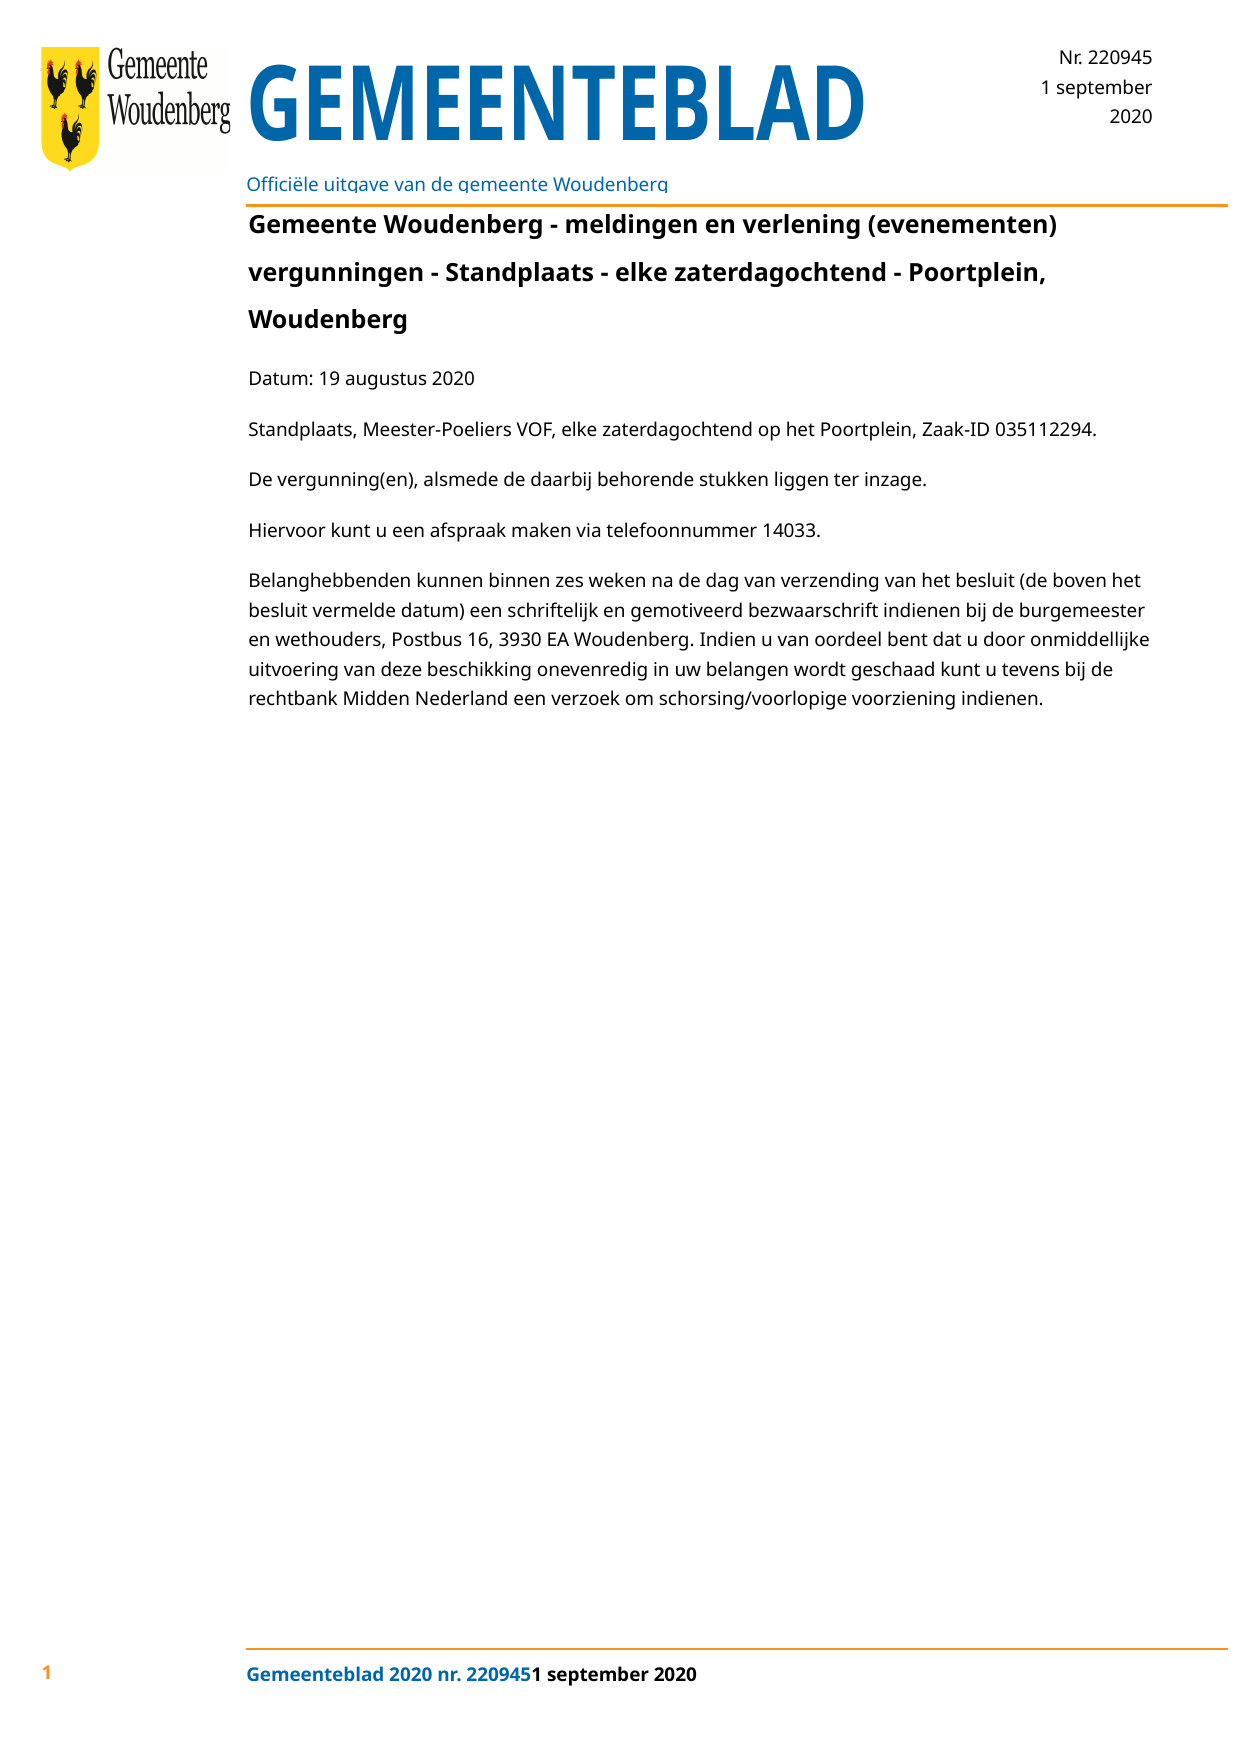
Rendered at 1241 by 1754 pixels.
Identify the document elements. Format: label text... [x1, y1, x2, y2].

text De vergunning(en), alsmede de daarbij behorende stukken liggen ter inzage. [248, 466, 1152, 492]
text Standplaats, Meester-Poeliers VOF, elke zaterdagochtend op het Poortplein, Zaak-ID 035112294. [248, 416, 1152, 442]
text Hiervoor kunt u een afspraak maken via telefoonnummer 14033. [248, 517, 1152, 542]
text Datum: 19 augustus 2020 [248, 366, 1152, 391]
text Gemeente Woudenberg - meldingen en verlening (evenementen) vergunningen - Standplaats - elke zaterdagochtend - Poortplein, Woudenberg [248, 207, 1152, 336]
text Belanghebbenden kunnen binnen zes weken na de dag van verzending van het besluit (de boven het besluit vermelde datum) een schriftelijk en gemotiveerd bezwaarschrift indienen bij de burgemeester en wethouders, Postbus 16, 3930 EA Woudenberg. Indien u van oordeel bent dat u door onmiddellijke uitvoering van deze beschikking onevenredig in uw belangen wordt geschaad kunt u tevens bij de rechtbank Midden Nederland een verzoek om schorsing/voorlopige voorziening indienen. [248, 567, 1152, 711]
picture [41, 47, 231, 172]
